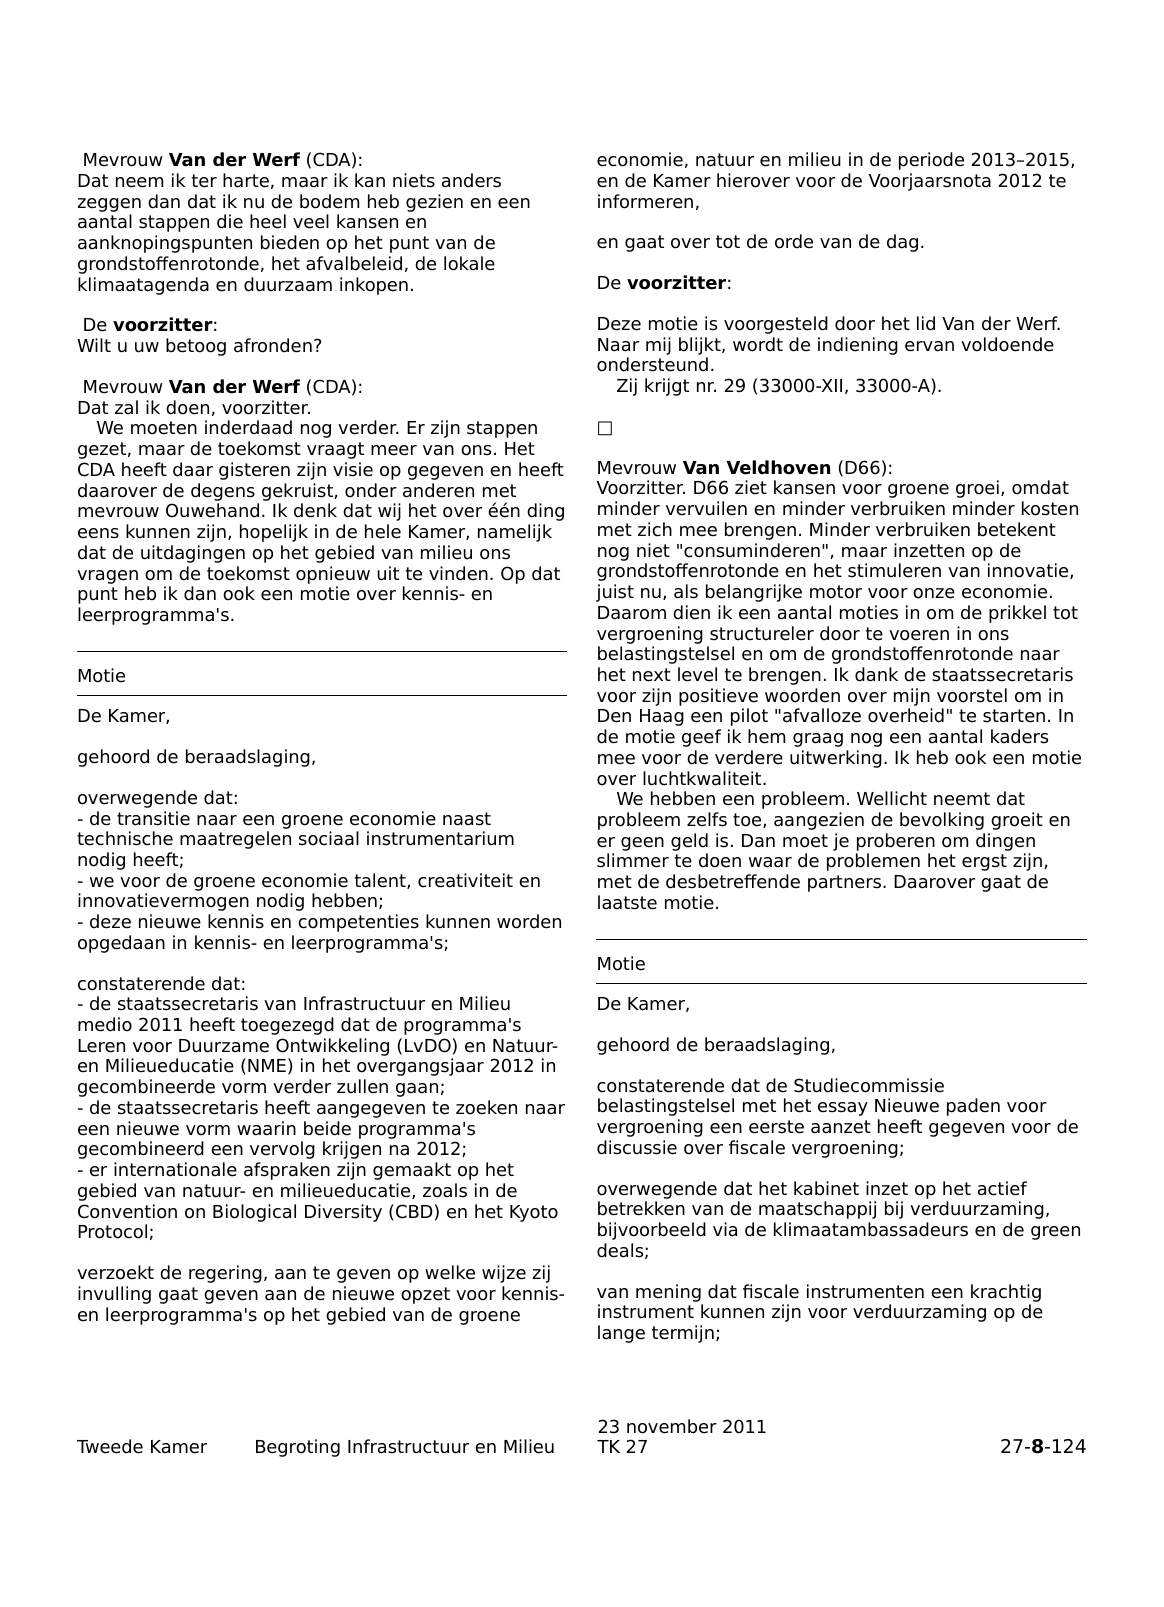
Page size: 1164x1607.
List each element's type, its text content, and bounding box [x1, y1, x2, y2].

text gehoord de beraadslaging, [596, 1035, 1087, 1056]
text - er internationale afspraken zijn gemaakt op het gebied van natuur- en milieueducatie, zoals in de Convention on Biological Diversity (CBD) en het Kyoto Protocol; [77, 1160, 567, 1243]
text van mening dat fiscale instrumenten een krachtig instrument kunnen zijn voor verduurzaming op de lange termijn; [596, 1281, 1087, 1344]
text overwegende dat: [77, 788, 567, 808]
text economie, natuur en milieu in de periode 2013–2015, en de Kamer hierover voor de Voorjaarsnota 2012 te informeren, [596, 150, 1087, 212]
text Dat zal ik doen, voorzitter. [77, 397, 567, 418]
text - de staatssecretaris van Infrastructuur en Milieu medio 2011 heeft toegezegd dat de programma's Leren voor Duurzame Ontwikkeling (LvDO) en Natuur- en Milieueducatie (NME) in het overgangsjaar 2012 in gecombineerde vorm verder zullen gaan; [77, 994, 567, 1098]
text constaterende dat: [77, 973, 567, 994]
text De voorzitter: [77, 315, 567, 336]
text We moeten inderdaad nog verder. Er zijn stappen gezet, maar de toekomst vraagt meer van ons. Het CDA heeft daar gisteren zijn visie op gegeven en heeft daarover de degens gekruist, onder anderen met mevrouw Ouwehand. Ik denk dat wij het over één ding eens kunnen zijn, hopelijk in de hele Kamer, namelijk dat de uitdagingen op het gebied van milieu ons vragen om de toekomst opnieuw uit te vinden. Op dat punt heb ik dan ook een motie over kennis- en leerprogramma's. [77, 418, 567, 626]
text De Kamer, [596, 994, 1087, 1015]
text - deze nieuwe kennis en competenties kunnen worden opgedaan in kennis- en leerprogramma's; [77, 912, 567, 953]
text Dat neem ik ter harte, maar ik kan niets anders zeggen dan dat ik nu de bodem heb gezien en een aantal stappen die heel veel kansen en aanknopingspunten bieden op het punt van de grondstoffenrotonde, het afvalbeleid, de lokale klimaatagenda en duurzaam inkopen. [77, 171, 567, 295]
text - de staatssecretaris heeft aangegeven te zoeken naar een nieuwe vorm waarin beide programma's gecombineerd een vervolg krijgen na 2012; [77, 1098, 567, 1160]
text Voorzitter. D66 ziet kansen voor groene groei, omdat minder vervuilen en minder verbruiken minder kosten met zich mee brengen. Minder verbruiken betekent nog niet "consuminderen", maar inzetten op de grondstoffenrotonde en het stimuleren van innovatie, juist nu, als belangrijke motor voor onze economie. Daarom dien ik een aantal moties in om de prikkel tot vergroening structureler door te voeren in ons belastingstelsel en om de grondstoffenrotonde naar het next level te brengen. Ik dank de staatssecretaris voor zijn positieve woorden over mijn voorstel om in Den Haag een pilot "afvalloze overheid" te starten. In de motie geef ik hem graag nog een aantal kaders mee voor de verdere uitwerking. Ik heb ook een motie over luchtkwaliteit. [596, 478, 1087, 789]
text verzoekt de regering, aan te geven op welke wijze zij invulling gaat geven aan de nieuwe opzet voor kennis- en leerprogramma's op het gebied van de groene [77, 1263, 567, 1325]
text Motie [77, 665, 567, 686]
text We hebben een probleem. Wellicht neemt dat probleem zelfs toe, aangezien de bevolking groeit en er geen geld is. Dan moet je proberen om dingen slimmer te doen waar de problemen het ergst zijn, met de desbetreffende partners. Daarover gaat de laatste motie. [596, 789, 1087, 913]
text gehoord de beraadslaging, [77, 747, 567, 768]
text Mevrouw Van der Werf (CDA): [77, 377, 567, 397]
text constaterende dat de Studiecommissie belastingstelsel met het essay Nieuwe paden voor vergroening een eerste aanzet heeft gegeven voor de discussie over fiscale vergroening; [596, 1076, 1087, 1158]
text - we voor de groene economie talent, creativiteit en innovatievermogen nodig hebben; [77, 871, 567, 912]
text - de transitie naar een groene economie naast technische maatregelen sociaal instrumentarium nodig heeft; [77, 808, 567, 871]
text □ [596, 417, 1087, 437]
text overwegende dat het kabinet inzet op het actief betrekken van de maatschappij bij verduurzaming, bijvoorbeeld via de klimaatambassadeurs en de green deals; [596, 1178, 1087, 1261]
text De voorzitter: [596, 273, 1087, 294]
text Deze motie is voorgesteld door het lid Van der Werf. Naar mij blijkt, wordt de indiening ervan voldoende ondersteund. [596, 314, 1087, 376]
text De Kamer, [77, 706, 567, 727]
text Motie [596, 953, 1087, 974]
text Wilt u uw betoog afronden? [77, 336, 567, 357]
text Mevrouw Van der Werf (CDA): [77, 150, 567, 171]
text Zij krijgt nr. 29 (33000-XII, 33000-A). [596, 376, 1087, 397]
text en gaat over tot de orde van de dag. [596, 232, 1087, 253]
text Mevrouw Van Veldhoven (D66): [596, 457, 1087, 478]
